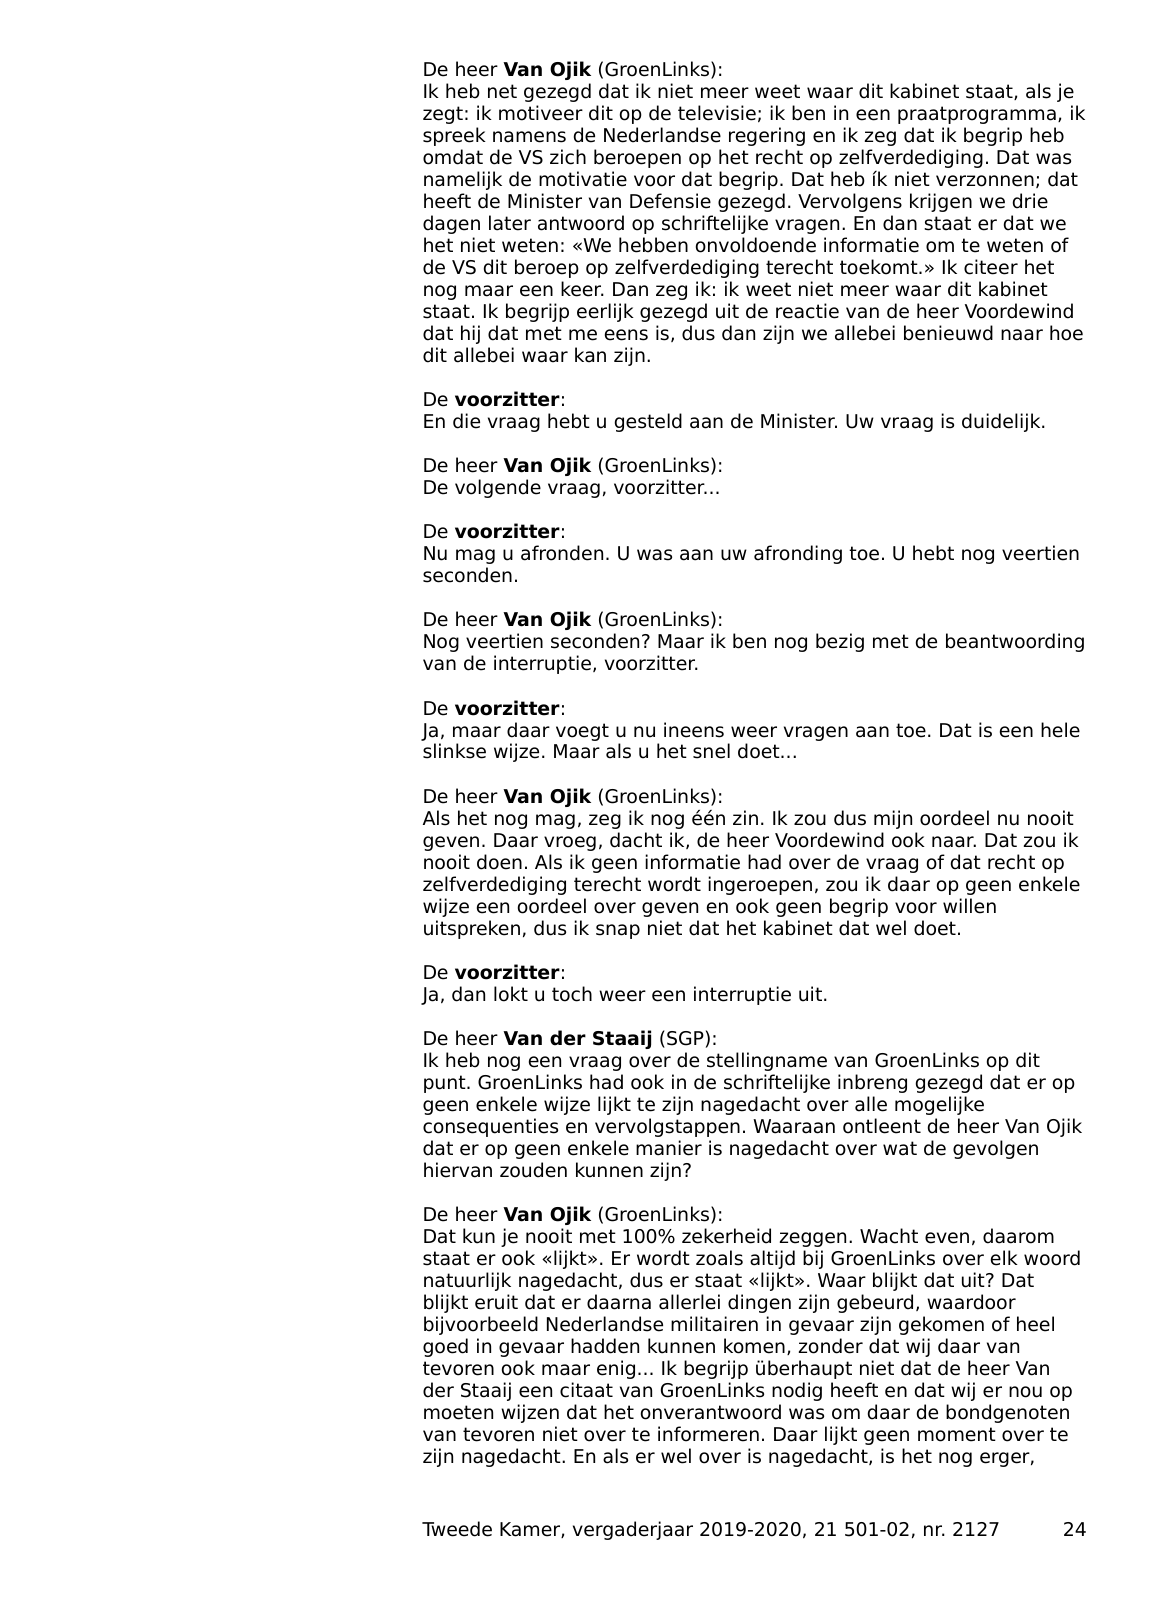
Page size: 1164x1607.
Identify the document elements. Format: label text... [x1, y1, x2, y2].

text Nu mag u afronden. U was aan uw afronding toe. U hebt nog veertien seconden. [422, 543, 1087, 587]
text De voorzitter: [422, 389, 1087, 411]
text De heer Van Ojik (GroenLinks): [422, 59, 1087, 81]
text Ja, dan lokt u toch weer een interruptie uit. [422, 984, 1087, 1006]
text Ja, maar daar voegt u nu ineens weer vragen aan toe. Dat is een hele slinkse wijze. Maar als u het snel doet... [422, 719, 1087, 763]
text Ik heb net gezegd dat ik niet meer weet waar dit kabinet staat, als je zegt: ik motiveer dit op de televisie; ik ben in een praatprogramma, ik spreek namens de Nederlandse regering en ik zeg dat ik begrip heb omdat de VS zich beroepen op het recht op zelfverdediging. Dat was namelijk de motivatie voor dat begrip. Dat heb ík niet verzonnen; dat heeft de Minister van Defensie gezegd. Vervolgens krijgen we drie dagen later antwoord op schriftelijke vragen. En dan staat er dat we het niet weten: «We hebben onvoldoende informatie om te weten of de VS dit beroep op zelfverdediging terecht toekomt.» Ik citeer het nog maar een keer. Dan zeg ik: ik weet niet meer waar dit kabinet staat. Ik begrijp eerlijk gezegd uit de reactie van de heer Voordewind dat hij dat met me eens is, dus dan zijn we allebei benieuwd naar hoe dit allebei waar kan zijn. [422, 81, 1087, 367]
text Ik heb nog een vraag over de stellingname van GroenLinks op dit punt. GroenLinks had ook in de schriftelijke inbreng gezegd dat er op geen enkele wijze lijkt te zijn nagedacht over alle mogelijke consequenties en vervolgstappen. Waaraan ontleent de heer Van Ojik dat er op geen enkele manier is nagedacht over wat de gevolgen hiervan zouden kunnen zijn? [422, 1050, 1087, 1182]
text Nog veertien seconden? Maar ik ben nog bezig met de beantwoording van de interruptie, voorzitter. [422, 631, 1087, 675]
text De heer Van Ojik (GroenLinks): [422, 786, 1087, 808]
text De voorzitter: [422, 521, 1087, 543]
text De heer Van Ojik (GroenLinks): [422, 1204, 1087, 1226]
text De heer Van der Staaij (SGP): [422, 1028, 1087, 1050]
text De voorzitter: [422, 962, 1087, 984]
text Als het nog mag, zeg ik nog één zin. Ik zou dus mijn oordeel nu nooit geven. Daar vroeg, dacht ik, de heer Voordewind ook naar. Dat zou ik nooit doen. Als ik geen informatie had over de vraag of dat recht op zelfverdediging terecht wordt ingeroepen, zou ik daar op geen enkele wijze een oordeel over geven en ook geen begrip voor willen uitspreken, dus ik snap niet dat het kabinet dat wel doet. [422, 808, 1087, 939]
text De voorzitter: [422, 697, 1087, 719]
text De volgende vraag, voorzitter... [422, 477, 1087, 499]
text Dat kun je nooit met 100% zekerheid zeggen. Wacht even, daarom staat er ook «lijkt». Er wordt zoals altijd bij GroenLinks over elk woord natuurlijk nagedacht, dus er staat «lijkt». Waar blijkt dat uit? Dat blijkt eruit dat er daarna allerlei dingen zijn gebeurd, waardoor bijvoorbeeld Nederlandse militairen in gevaar zijn gekomen of heel goed in gevaar hadden kunnen komen, zonder dat wij daar van tevoren ook maar enig... Ik begrijp überhaupt niet dat de heer Van der Staaij een citaat van GroenLinks nodig heeft en dat wij er nou op moeten wijzen dat het onverantwoord was om daar de bondgenoten van tevoren niet over te informeren. Daar lijkt geen moment over te zijn nagedacht. En als er wel over is nagedacht, is het nog erger, [422, 1226, 1087, 1468]
text De heer Van Ojik (GroenLinks): [422, 609, 1087, 631]
text De heer Van Ojik (GroenLinks): [422, 455, 1087, 477]
text En die vraag hebt u gesteld aan de Minister. Uw vraag is duidelijk. [422, 411, 1087, 433]
